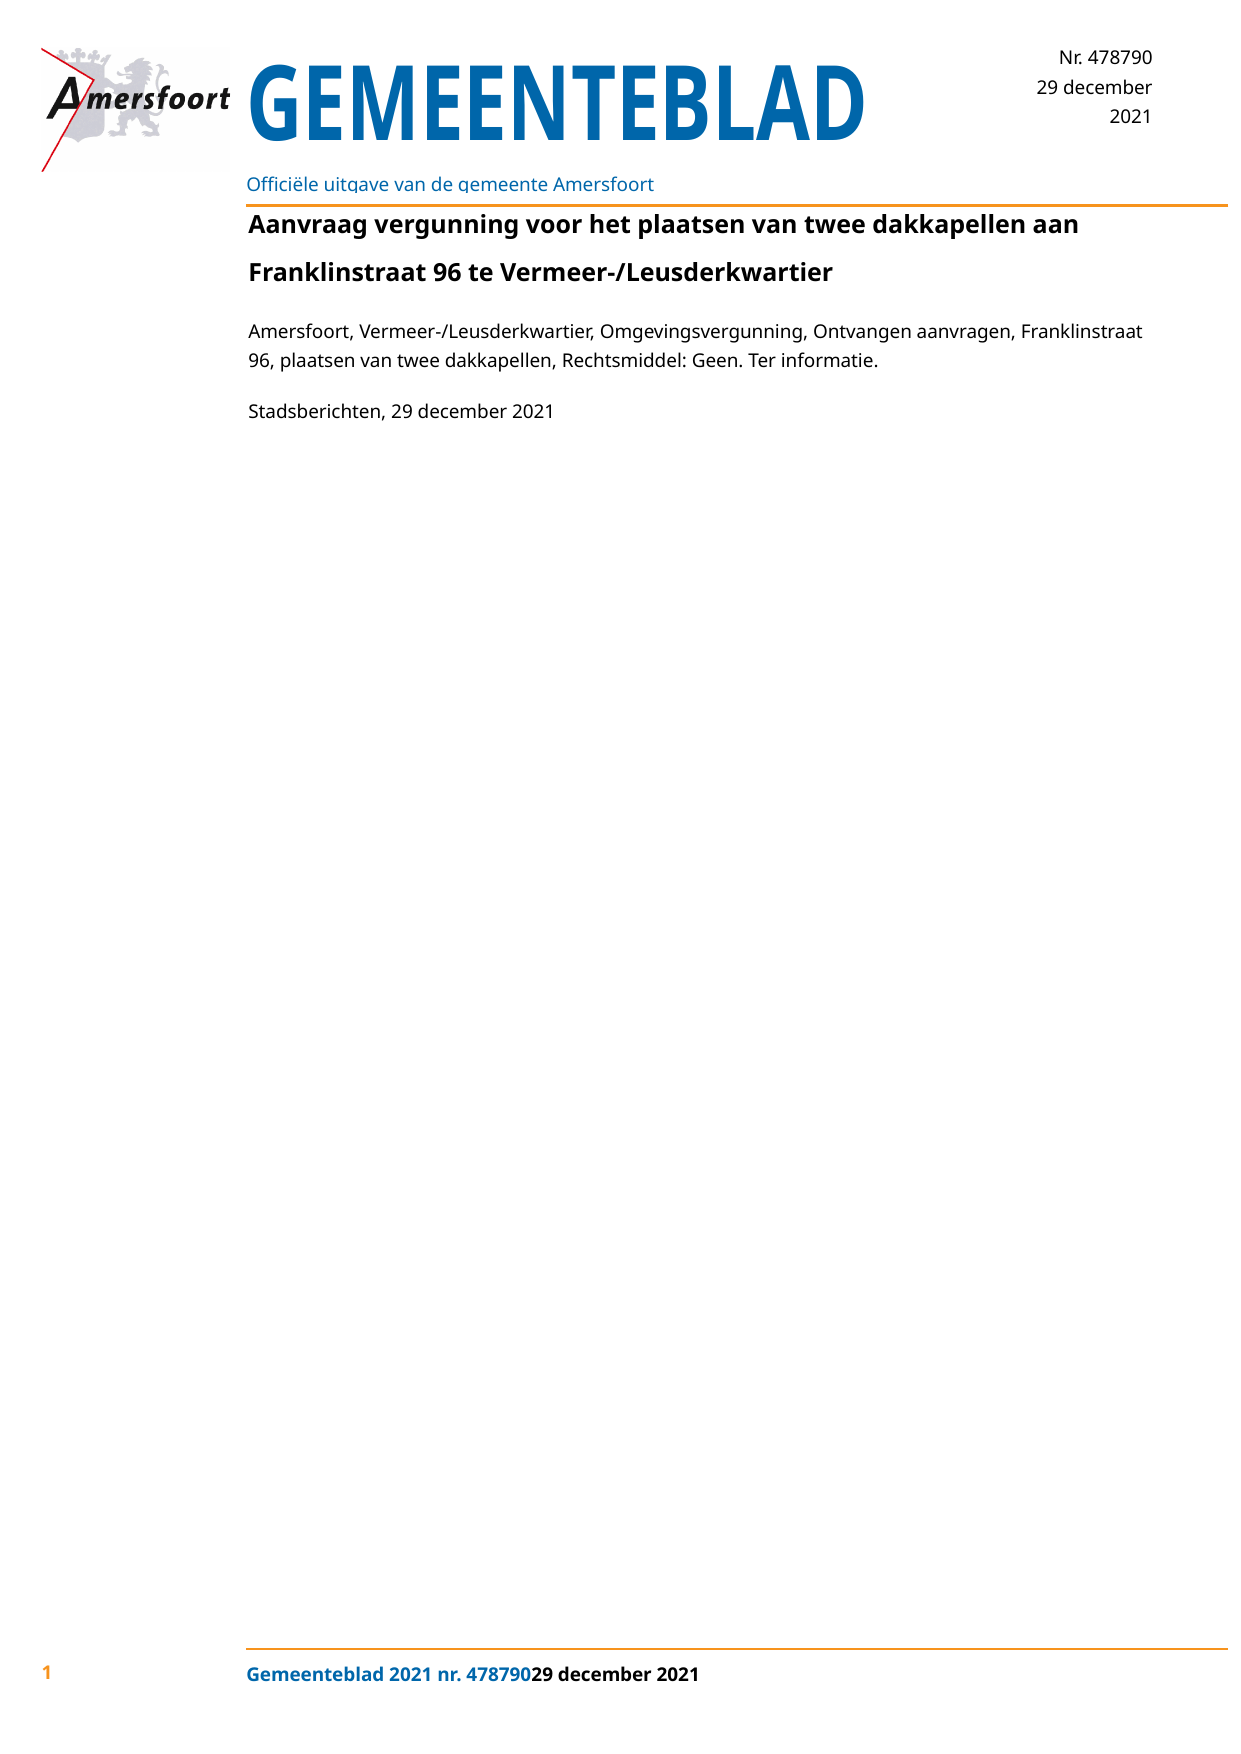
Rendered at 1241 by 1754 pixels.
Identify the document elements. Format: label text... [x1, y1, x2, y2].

text Aanvraag vergunning voor het plaatsen van twee dakkapellen aan Franklinstraat 96 te Vermeer-/Leusderkwartier [248, 207, 1152, 288]
text Stadsberichten, 29 december 2021 [248, 398, 1152, 424]
picture [41, 47, 231, 172]
text Amersfoort, Vermeer-/Leusderkwartier, Omgevingsvergunning, Ontvangen aanvragen, Franklinstraat 96, plaatsen van twee dakkapellen, Rechtsmiddel: Geen. Ter informatie. [248, 318, 1152, 373]
